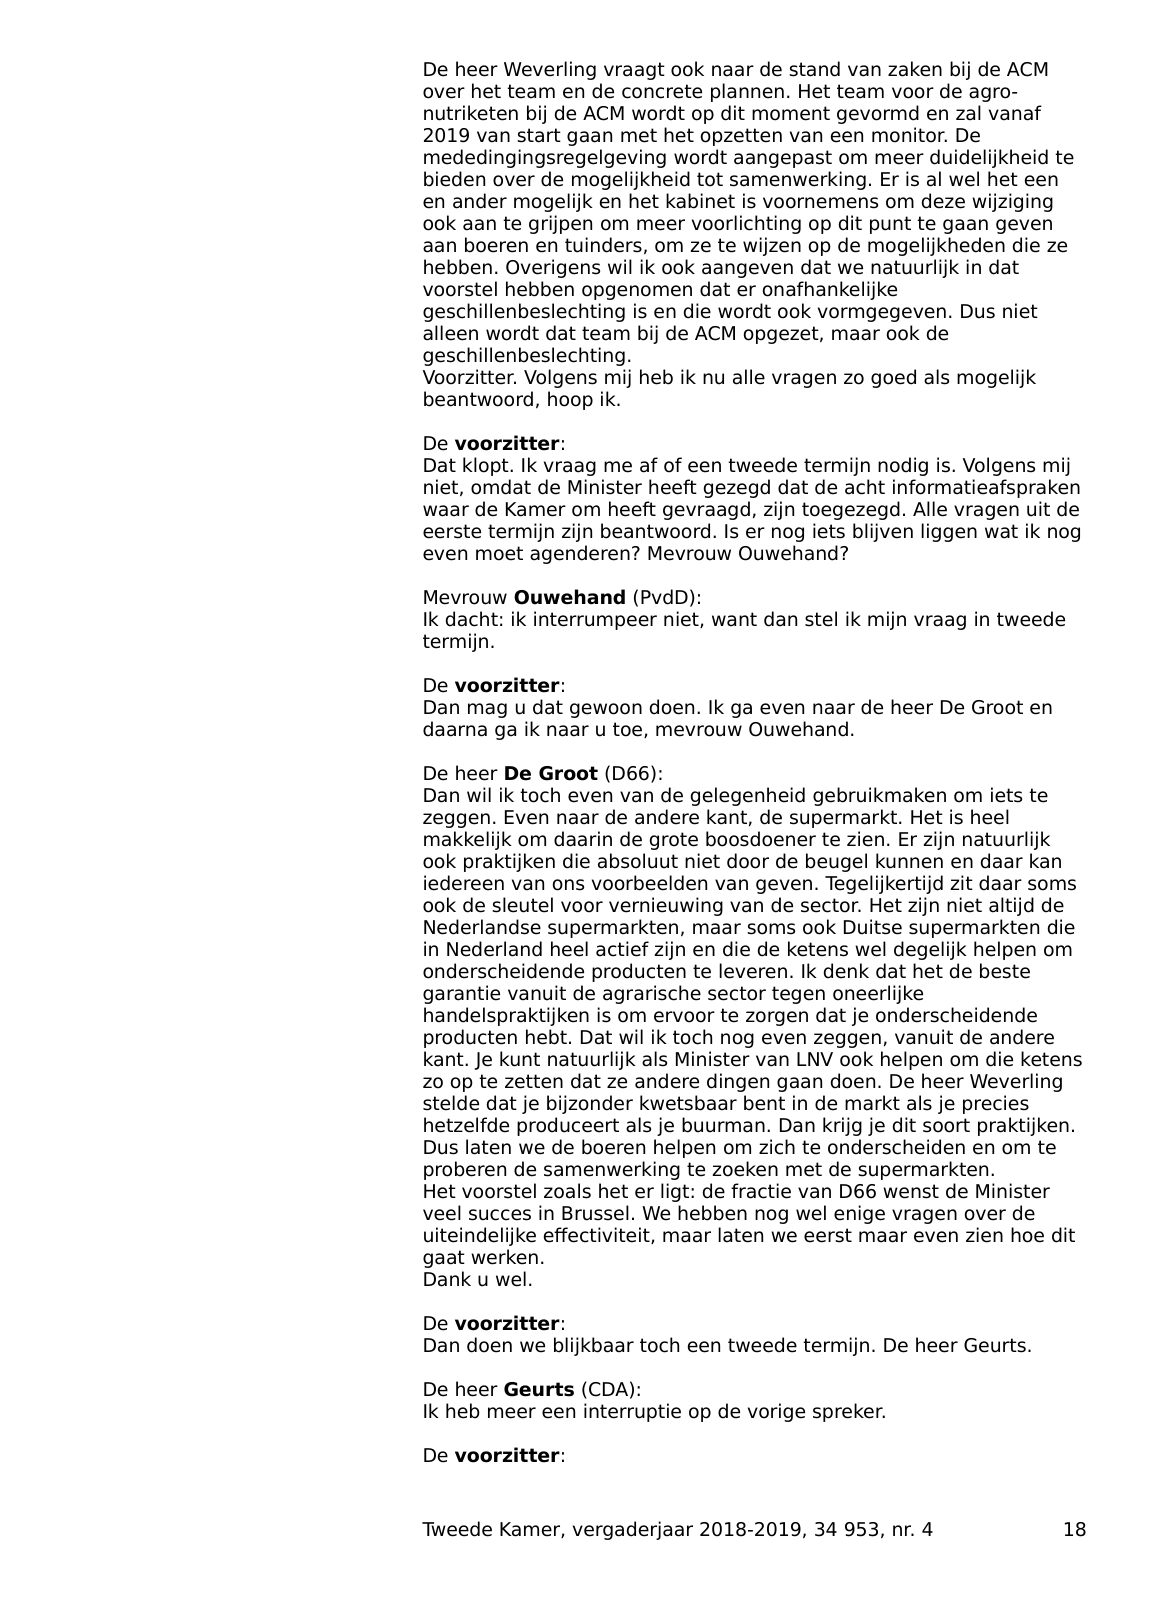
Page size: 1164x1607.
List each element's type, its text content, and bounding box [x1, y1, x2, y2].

text Ik heb meer een interruptie op de vorige spreker. [422, 1401, 1087, 1423]
text De voorzitter: [422, 1313, 1087, 1335]
text Dat klopt. Ik vraag me af of een tweede termijn nodig is. Volgens mij niet, omdat de Minister heeft gezegd dat de acht informatieafspraken waar de Kamer om heeft gevraagd, zijn toegezegd. Alle vragen uit de eerste termijn zijn beantwoord. Is er nog iets blijven liggen wat ik nog even moet agenderen? Mevrouw Ouwehand? [422, 455, 1087, 565]
text De heer Geurts (CDA): [422, 1379, 1087, 1401]
text Mevrouw Ouwehand (PvdD): [422, 587, 1087, 609]
text De voorzitter: [422, 433, 1087, 455]
text De heer De Groot (D66): [422, 763, 1087, 785]
text Dank u wel. [422, 1269, 1087, 1291]
text De heer Weverling vraagt ook naar de stand van zaken bij de ACM over het team en de concrete plannen. Het team voor de agro-nutriketen bij de ACM wordt op dit moment gevormd en zal vanaf 2019 van start gaan met het opzetten van een monitor. De mededingingsregelgeving wordt aangepast om meer duidelijkheid te bieden over de mogelijkheid tot samenwerking. Er is al wel het een en ander mogelijk en het kabinet is voornemens om deze wijziging ook aan te grijpen om meer voorlichting op dit punt te gaan geven aan boeren en tuinders, om ze te wijzen op de mogelijkheden die ze hebben. Overigens wil ik ook aangeven dat we natuurlijk in dat voorstel hebben opgenomen dat er onafhankelijke geschillenbeslechting is en die wordt ook vormgegeven. Dus niet alleen wordt dat team bij de ACM opgezet, maar ook de geschillenbeslechting. [422, 59, 1087, 367]
text De voorzitter: [422, 675, 1087, 697]
text Dan mag u dat gewoon doen. Ik ga even naar de heer De Groot en daarna ga ik naar u toe, mevrouw Ouwehand. [422, 697, 1087, 741]
text Dan wil ik toch even van de gelegenheid gebruikmaken om iets te zeggen. Even naar de andere kant, de supermarkt. Het is heel makkelijk om daarin de grote boosdoener te zien. Er zijn natuurlijk ook praktijken die absoluut niet door de beugel kunnen en daar kan iedereen van ons voorbeelden van geven. Tegelijkertijd zit daar soms ook de sleutel voor vernieuwing van de sector. Het zijn niet altijd de Nederlandse supermarkten, maar soms ook Duitse supermarkten die in Nederland heel actief zijn en die de ketens wel degelijk helpen om onderscheidende producten te leveren. Ik denk dat het de beste garantie vanuit de agrarische sector tegen oneerlijke handelspraktijken is om ervoor te zorgen dat je onderscheidende producten hebt. Dat wil ik toch nog even zeggen, vanuit de andere kant. Je kunt natuurlijk als Minister van LNV ook helpen om die ketens zo op te zetten dat ze andere dingen gaan doen. De heer Weverling stelde dat je bijzonder kwetsbaar bent in de markt als je precies hetzelfde produceert als je buurman. Dan krijg je dit soort praktijken. Dus laten we de boeren helpen om zich te onderscheiden en om te proberen de samenwerking te zoeken met de supermarkten. [422, 785, 1087, 1181]
text Voorzitter. Volgens mij heb ik nu alle vragen zo goed als mogelijk beantwoord, hoop ik. [422, 367, 1087, 411]
text Dan doen we blijkbaar toch een tweede termijn. De heer Geurts. [422, 1335, 1087, 1357]
text Ik dacht: ik interrumpeer niet, want dan stel ik mijn vraag in tweede termijn. [422, 609, 1087, 653]
text Het voorstel zoals het er ligt: de fractie van D66 wenst de Minister veel succes in Brussel. We hebben nog wel enige vragen over de uiteindelijke effectiviteit, maar laten we eerst maar even zien hoe dit gaat werken. [422, 1181, 1087, 1269]
text De voorzitter: [422, 1445, 1087, 1467]
